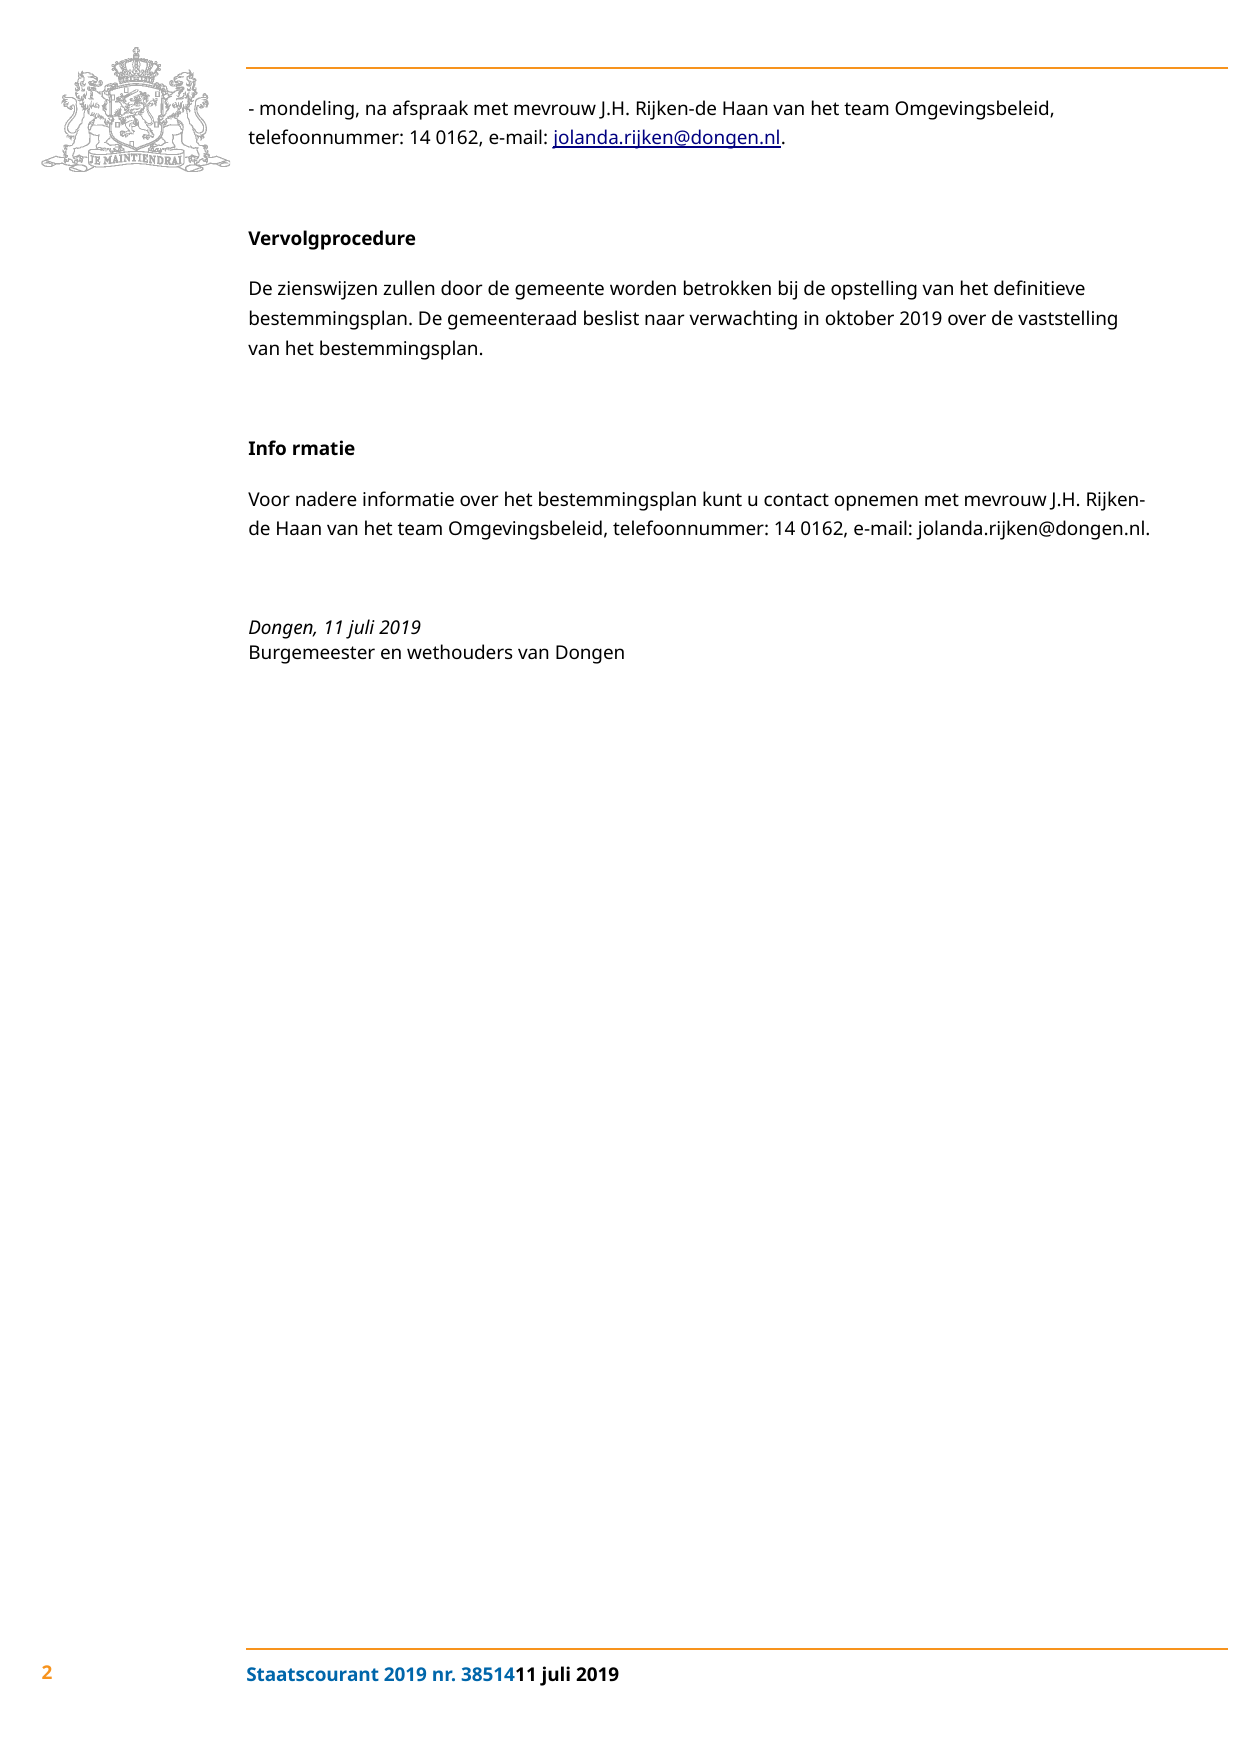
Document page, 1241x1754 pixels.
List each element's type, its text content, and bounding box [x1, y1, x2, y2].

text Dongen, 11 juli 2019 [248, 614, 1152, 639]
text Info rmatie [248, 436, 1152, 461]
picture [41, 47, 231, 172]
text Voor nadere informatie over het bestemmingsplan kunt u contact opnemen met mevrouw J.H. Rijken-de Haan van het team Omgevingsbeleid, telefoonnummer: 14 0162, e-mail: jolanda.rijken@dongen.nl. [248, 486, 1152, 541]
text Vervolgprocedure [248, 225, 1152, 251]
text Burgemeester en wethouders van Dongen [248, 639, 1152, 665]
text De zienswijzen zullen door de gemeente worden betrokken bij de opstelling van het definitieve bestemmingsplan. De gemeenteraad beslist naar verwachting in oktober 2019 over de vaststelling van het bestemmingsplan. [248, 276, 1152, 361]
text - mondeling, na afspraak met mevrouw J.H. Rijken-de Haan van het team Omgevingsbeleid, telefoonnummer: 14 0162, e-mail: jolanda.rijken@dongen.nl. [248, 95, 1152, 150]
